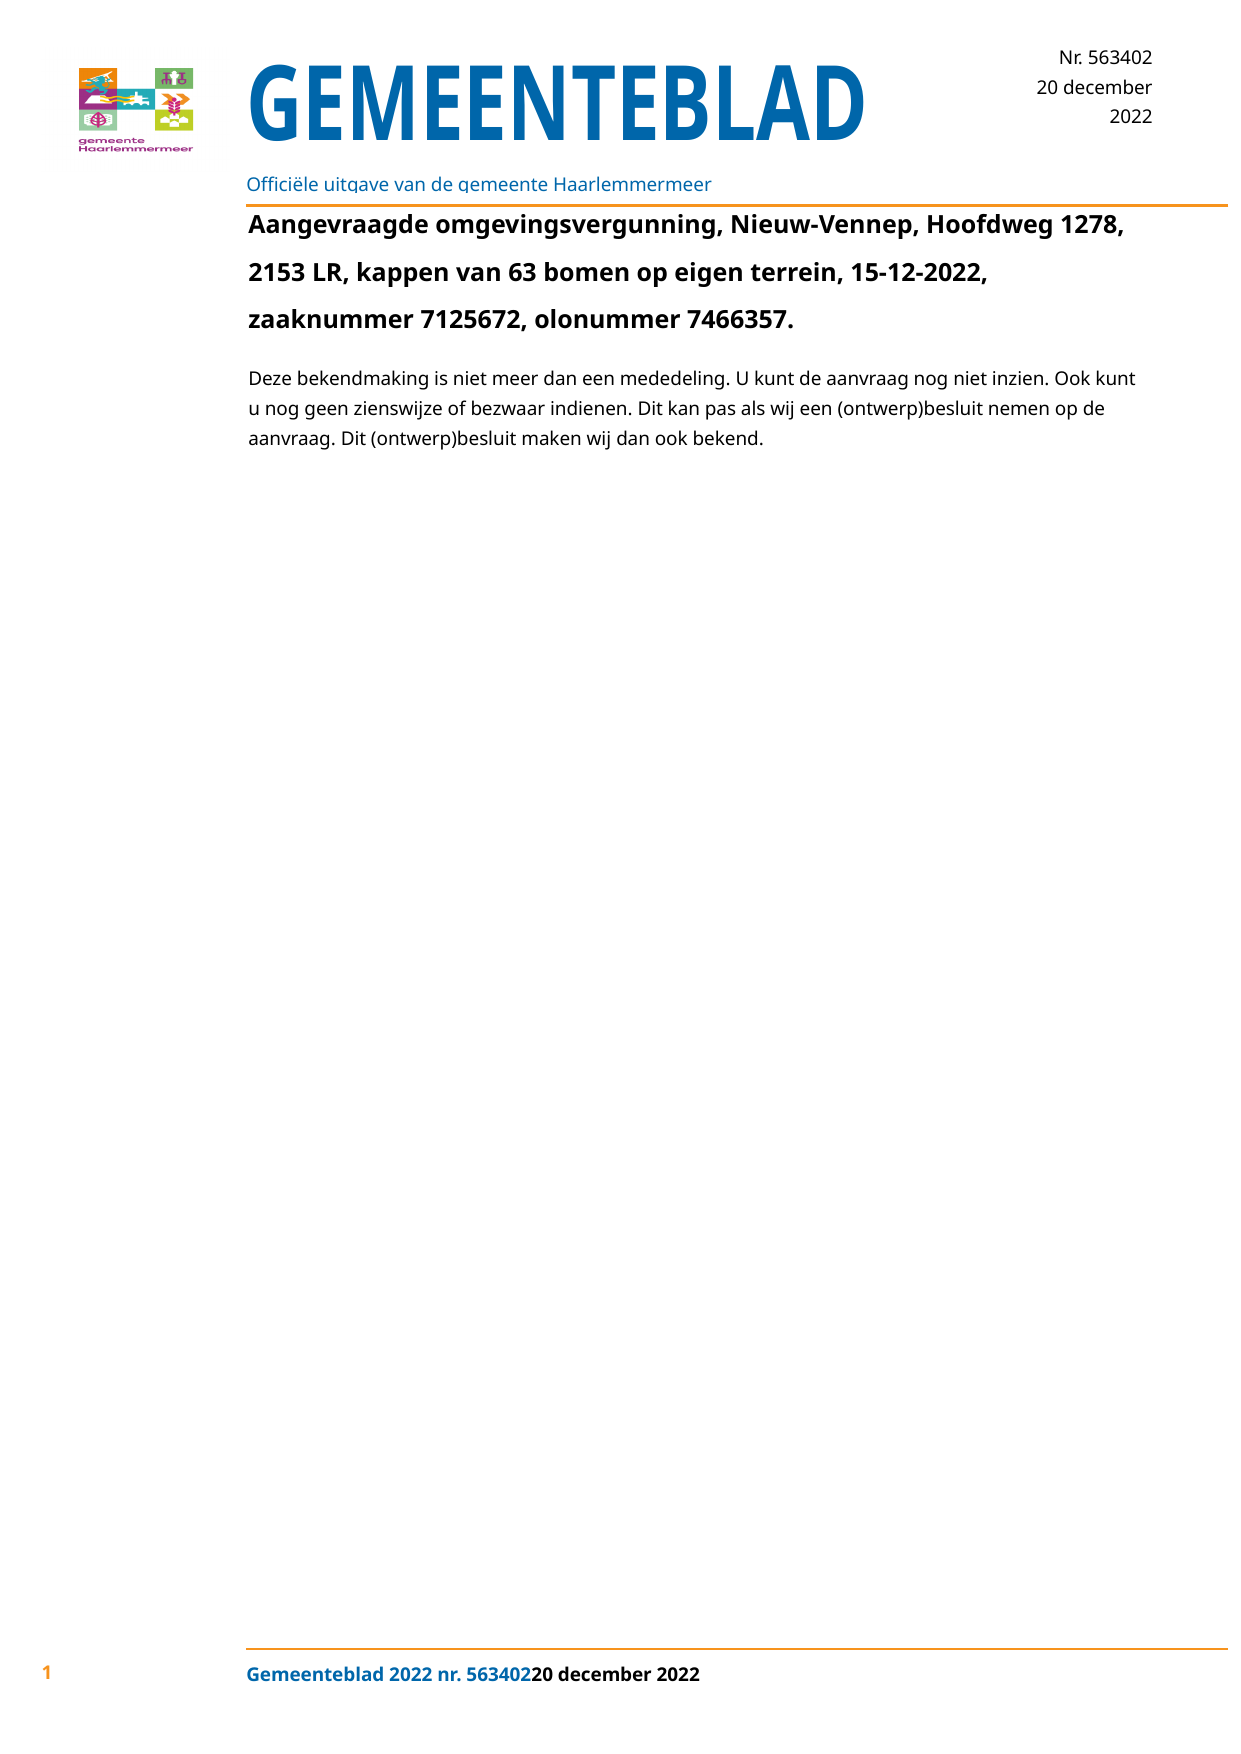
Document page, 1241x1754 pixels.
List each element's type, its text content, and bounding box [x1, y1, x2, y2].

picture [41, 47, 231, 172]
text Deze bekendmaking is niet meer dan een mededeling. U kunt de aanvraag nog niet inzien. Ook kunt u nog geen zienswijze of bezwaar indienen. Dit kan pas als wij een (ontwerp)besluit nemen op de aanvraag. Dit (ontwerp)besluit maken wij dan ook bekend. [248, 366, 1152, 450]
text Aangevraagde omgevingsvergunning, Nieuw-Vennep, Hoofdweg 1278, 2153 LR, kappen van 63 bomen op eigen terrein, 15-12-2022, zaaknummer 7125672, olonummer 7466357. [248, 207, 1152, 336]
